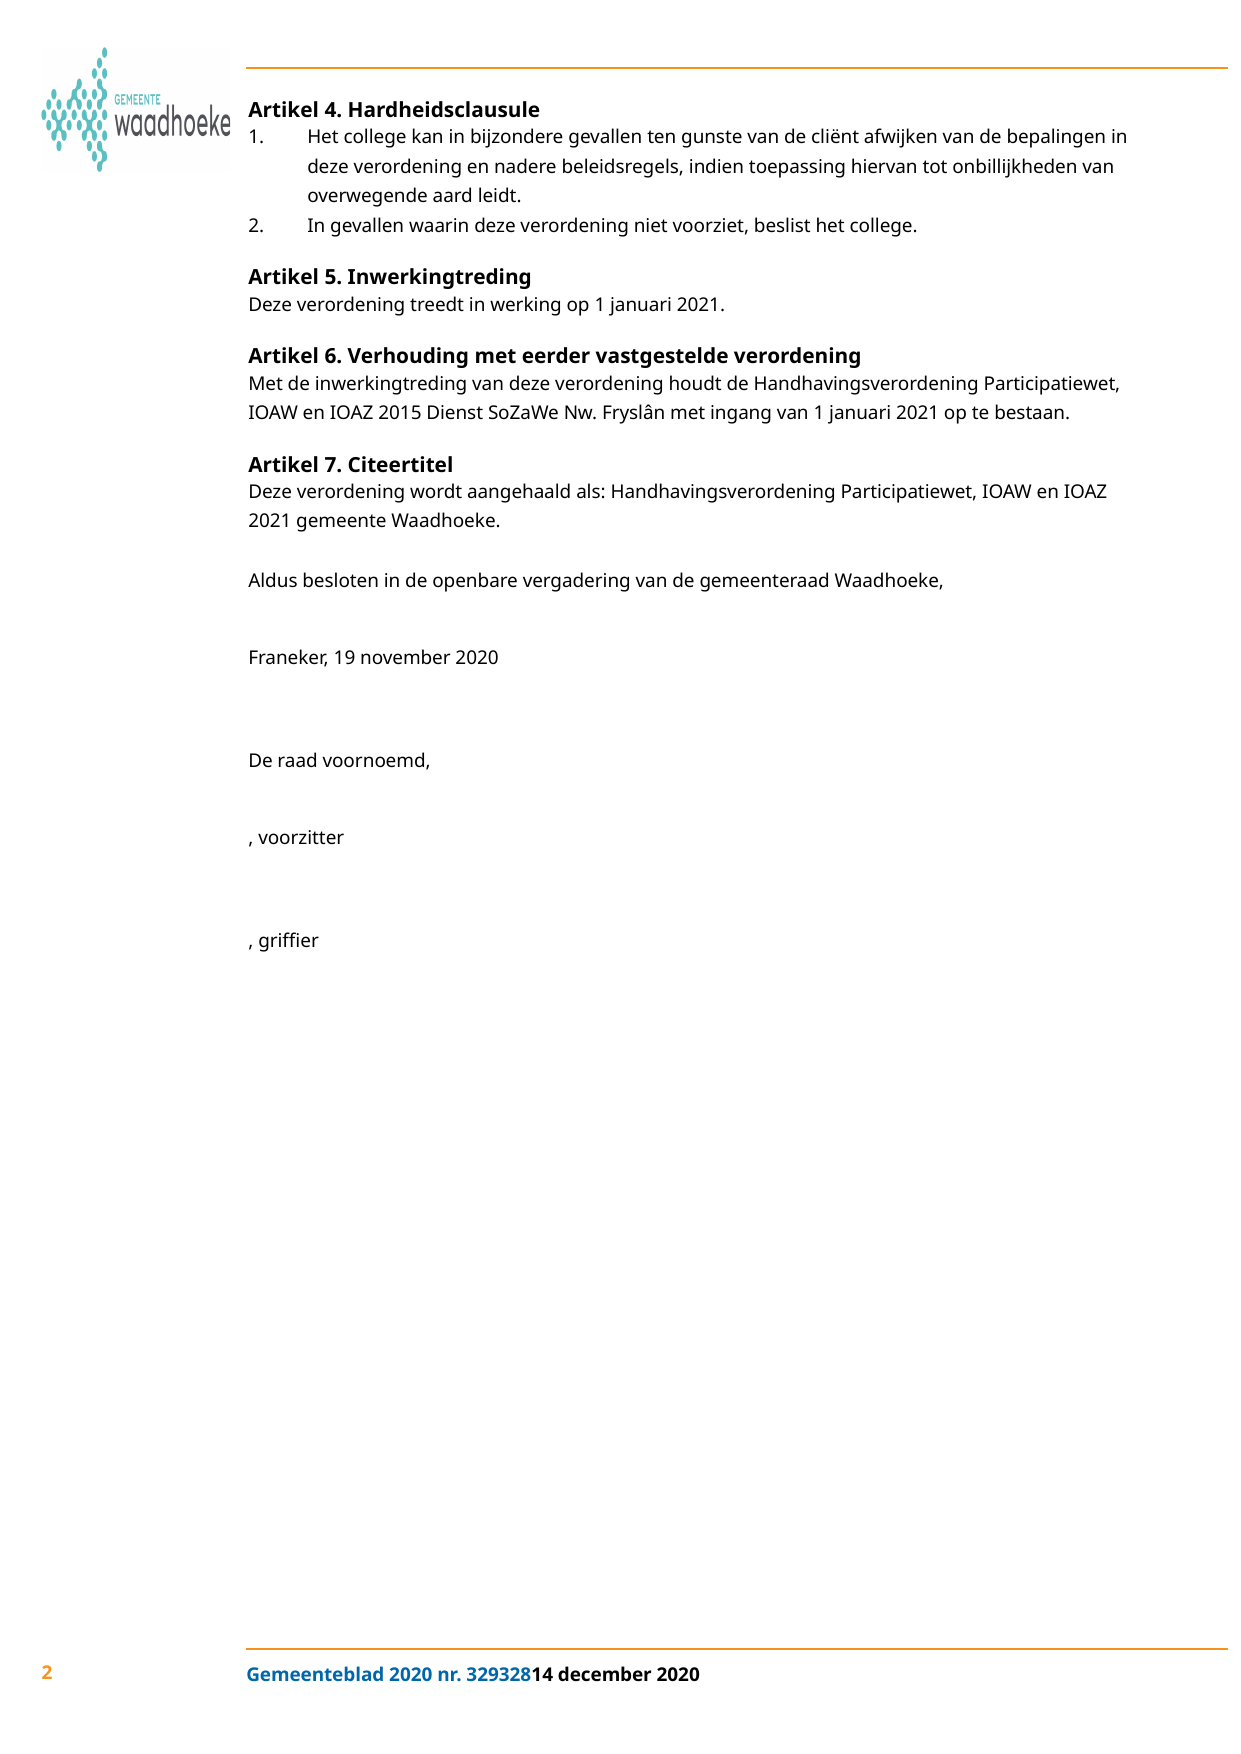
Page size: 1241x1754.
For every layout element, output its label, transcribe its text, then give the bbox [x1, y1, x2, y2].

text , griffier [248, 927, 1152, 953]
text Franeker, 19 november 2020 [248, 644, 1152, 670]
text Deze verordening treedt in werking op 1 januari 2021. [248, 291, 1152, 317]
text Deze verordening wordt aangehaald als: Handhavingsverordening Participatiewet, IOAW en IOAZ 2021 gemeente Waadhoeke. [248, 478, 1152, 533]
text Met de inwerkingtreding van deze verordening houdt de Handhavingsverordening Participatiewet, IOAW en IOAZ 2015 Dienst SoZaWe Nw. Fryslân met ingang van 1 januari 2021 op te bestaan. [248, 370, 1152, 425]
list Het college kan in bijzondere gevallen ten gunste van de cliënt afwijken van de bepalingen in deze verordening en nadere beleidsregels, indien toepassing hiervan tot onbillijkheden van overwegende aard leidt. [248, 123, 1152, 208]
text , voorzitter [248, 824, 1152, 850]
text De raad voornoemd, [248, 747, 1152, 773]
text Aldus besloten in de openbare vergadering van de gemeenteraad Waadhoeke, [248, 567, 1152, 593]
text Artikel 7. Citeertitel [248, 450, 1152, 478]
picture [41, 47, 231, 172]
text Artikel 4. Hardheidsclausule [248, 95, 1152, 123]
list In gevallen waarin deze verordening niet voorziet, beslist het college. [248, 212, 1152, 238]
text Artikel 5. Inwerkingtreding [248, 262, 1152, 291]
text Artikel 6. Verhouding met eerder vastgestelde verordening [248, 341, 1152, 370]
